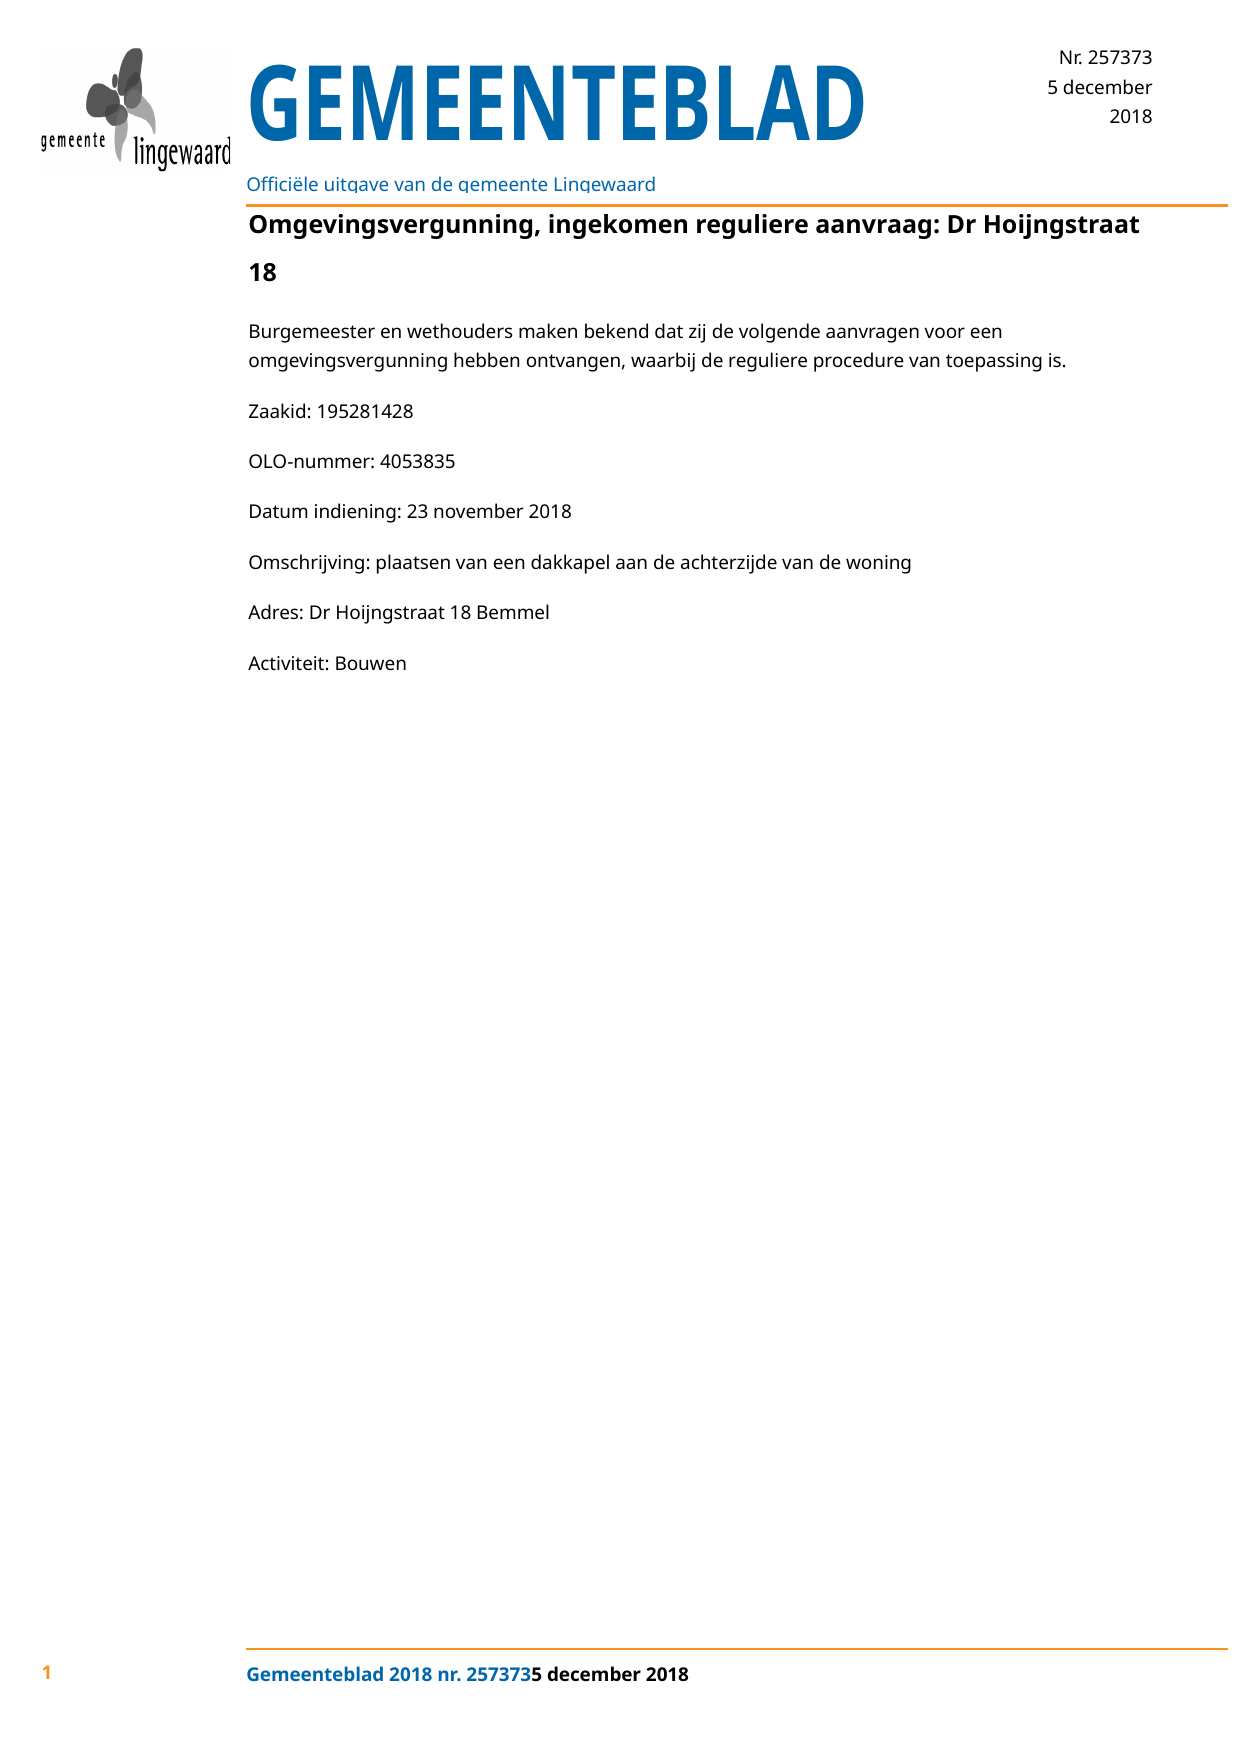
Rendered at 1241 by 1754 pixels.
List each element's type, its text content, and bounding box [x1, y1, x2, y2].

text Datum indiening: 23 november 2018 [248, 499, 1152, 524]
text OLO-nummer: 4053835 [248, 448, 1152, 474]
text Omgevingsvergunning, ingekomen reguliere aanvraag: Dr Hoijngstraat 18 [248, 207, 1152, 288]
text Activiteit: Bouwen [248, 650, 1152, 676]
text Adres: Dr Hoijngstraat 18 Bemmel [248, 599, 1152, 625]
text Zaakid: 195281428 [248, 398, 1152, 424]
text Burgemeester en wethouders maken bekend dat zij de volgende aanvragen voor een omgevingsvergunning hebben ontvangen, waarbij de reguliere procedure van toepassing is. [248, 318, 1152, 373]
text Omschrijving: plaatsen van een dakkapel aan de achterzijde van de woning [248, 549, 1152, 575]
picture [41, 47, 231, 172]
